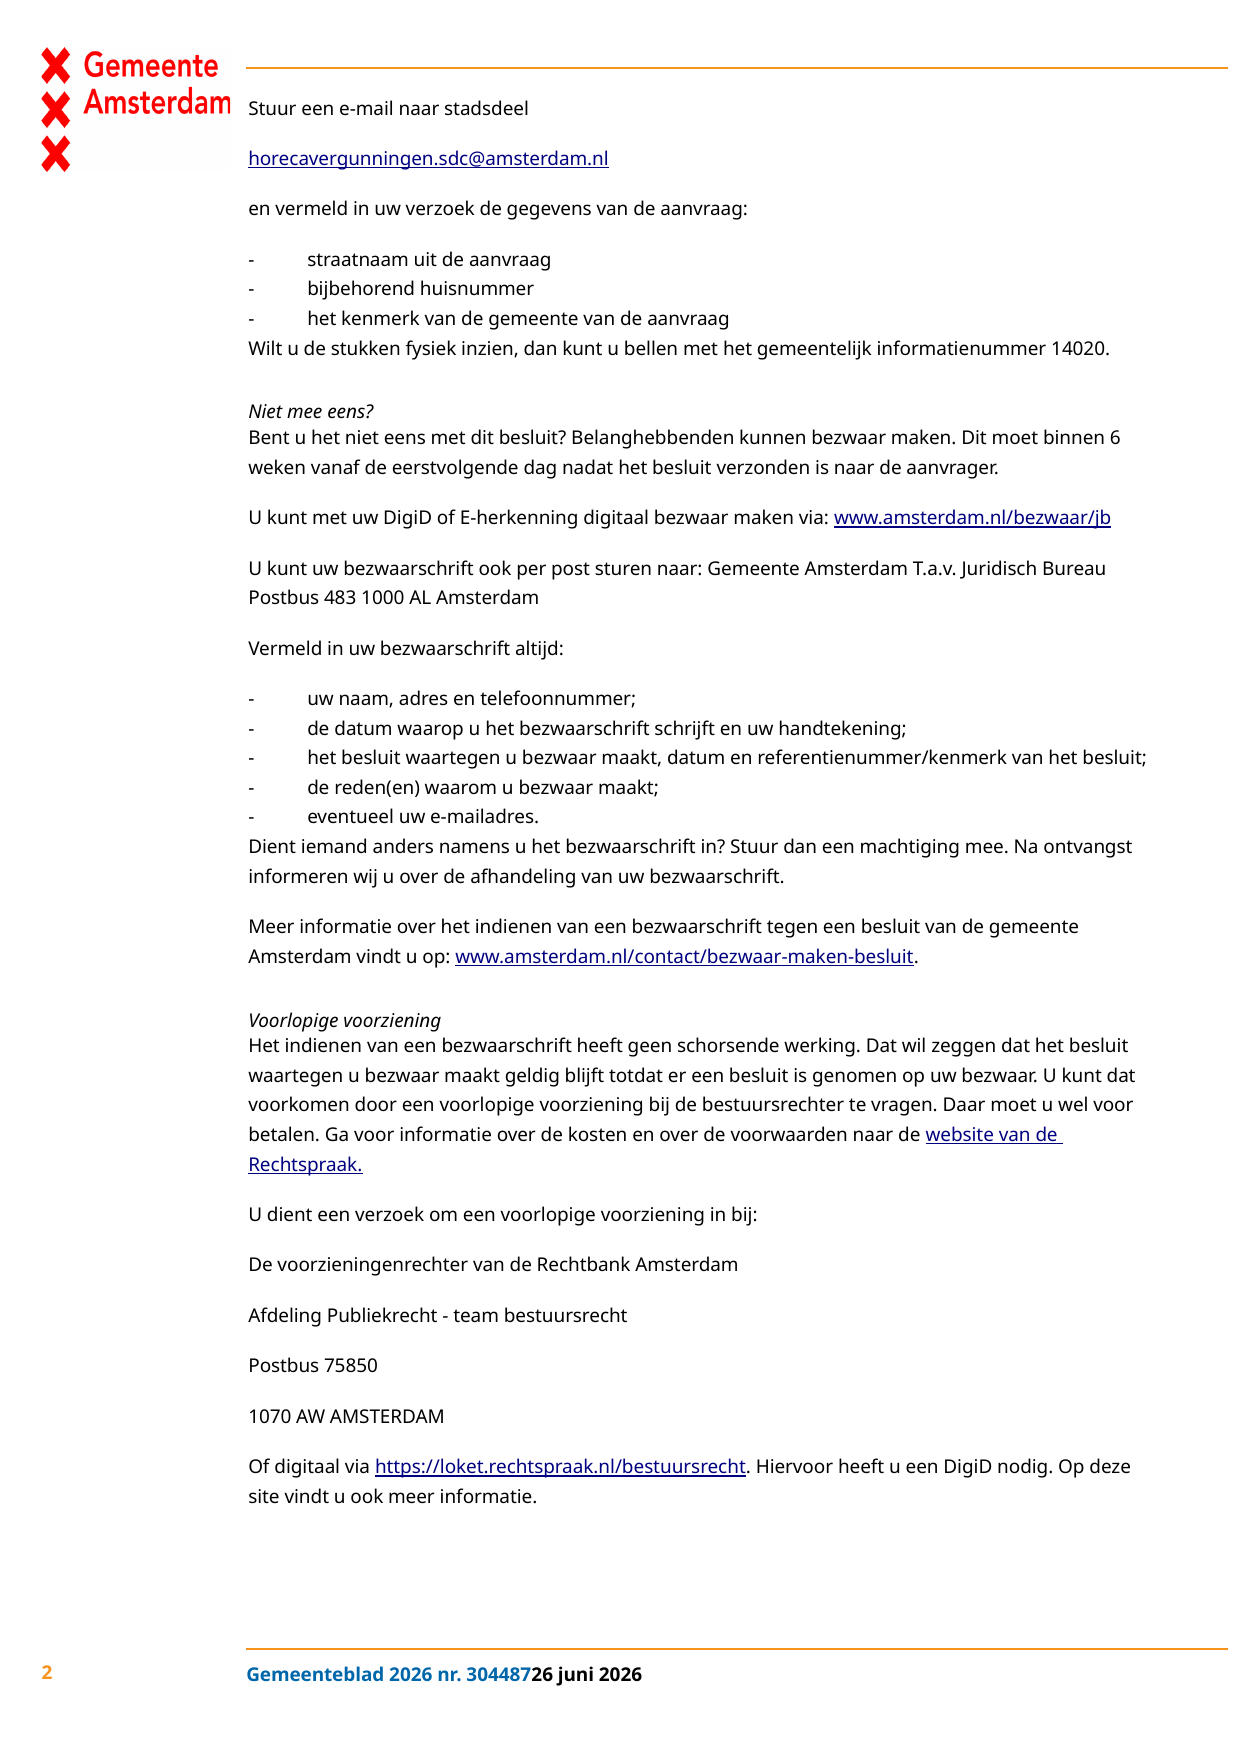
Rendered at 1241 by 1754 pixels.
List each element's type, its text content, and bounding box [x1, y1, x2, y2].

text Dient iemand anders namens u het bezwaarschrift in? Stuur dan een machtiging mee. Na ontvangst informeren wij u over de afhandeling van uw bezwaarschrift. [248, 833, 1152, 888]
text Meer informatie over het indienen van een bezwaarschrift tegen een besluit van de gemeente Amsterdam vindt u op: www.amsterdam.nl/contact/bezwaar-maken-besluit. [248, 913, 1152, 968]
list het besluit waartegen u bezwaar maakt, datum en referentienummer/kenmerk van het besluit; [248, 744, 1152, 770]
text Bent u het niet eens met dit besluit? Belanghebbenden kunnen bezwaar maken. Dit moet binnen 6 weken vanaf de eerstvolgende dag nadat het besluit verzonden is naar de aanvrager. [248, 424, 1152, 480]
text en vermeld in uw verzoek de gegevens van de aanvraag: [248, 196, 1152, 221]
text De voorzieningenrechter van de Rechtbank Amsterdam [248, 1252, 1152, 1277]
text horecavergunningen.sdc@amsterdam.nl [248, 145, 1152, 171]
text Wilt u de stukken fysiek inzien, dan kunt u bellen met het gemeentelijk informatienummer 14020. [248, 335, 1152, 361]
list de datum waarop u het bezwaarschrift schrijft en uw handtekening; [248, 715, 1152, 741]
text Of digitaal via https://loket.rechtspraak.nl/bestuursrecht. Hiervoor heeft u een DigiD nodig. Op deze site vindt u ook meer informatie. [248, 1453, 1152, 1509]
list uw naam, adres en telefoonnummer; [248, 685, 1152, 711]
list het kenmerk van de gemeente van de aanvraag [248, 305, 1152, 331]
list straatnaam uit de aanvraag [248, 246, 1152, 272]
text Stuur een e-mail naar stadsdeel [248, 95, 1152, 121]
list de reden(en) waarom u bezwaar maakt; [248, 774, 1152, 800]
text U kunt met uw DigiD of E-herkenning digitaal bezwaar maken via: www.amsterdam.nl/bezwaar/jb [248, 504, 1152, 530]
picture [41, 47, 231, 172]
list bijbehorend huisnummer [248, 276, 1152, 301]
text Afdeling Publiekrecht - team bestuursrecht [248, 1302, 1152, 1328]
list eventueel uw e-mailadres. [248, 804, 1152, 829]
text Niet mee eens? [248, 399, 1152, 424]
text 1070 AW AMSTERDAM [248, 1403, 1152, 1429]
text Voorlopige voorziening [248, 1007, 1152, 1032]
text Vermeld in uw bezwaarschrift altijd: [248, 635, 1152, 661]
text Postbus 75850 [248, 1352, 1152, 1378]
text U dient een verzoek om een voorlopige voorziening in bij: [248, 1201, 1152, 1227]
text U kunt uw bezwaarschrift ook per post sturen naar: Gemeente Amsterdam T.a.v. Juridisch Bureau Postbus 483 1000 AL Amsterdam [248, 555, 1152, 610]
text Het indienen van een bezwaarschrift heeft geen schorsende werking. Dat wil zeggen dat het besluit waartegen u bezwaar maakt geldig blijft totdat er een besluit is genomen op uw bezwaar. U kunt dat voorkomen door een voorlopige voorziening bij de bestuursrechter te vragen. Daar moet u wel voor betalen. Ga voor informatie over de kosten en over de voorwaarden naar de website van de Rechtspraak. [248, 1032, 1152, 1177]
